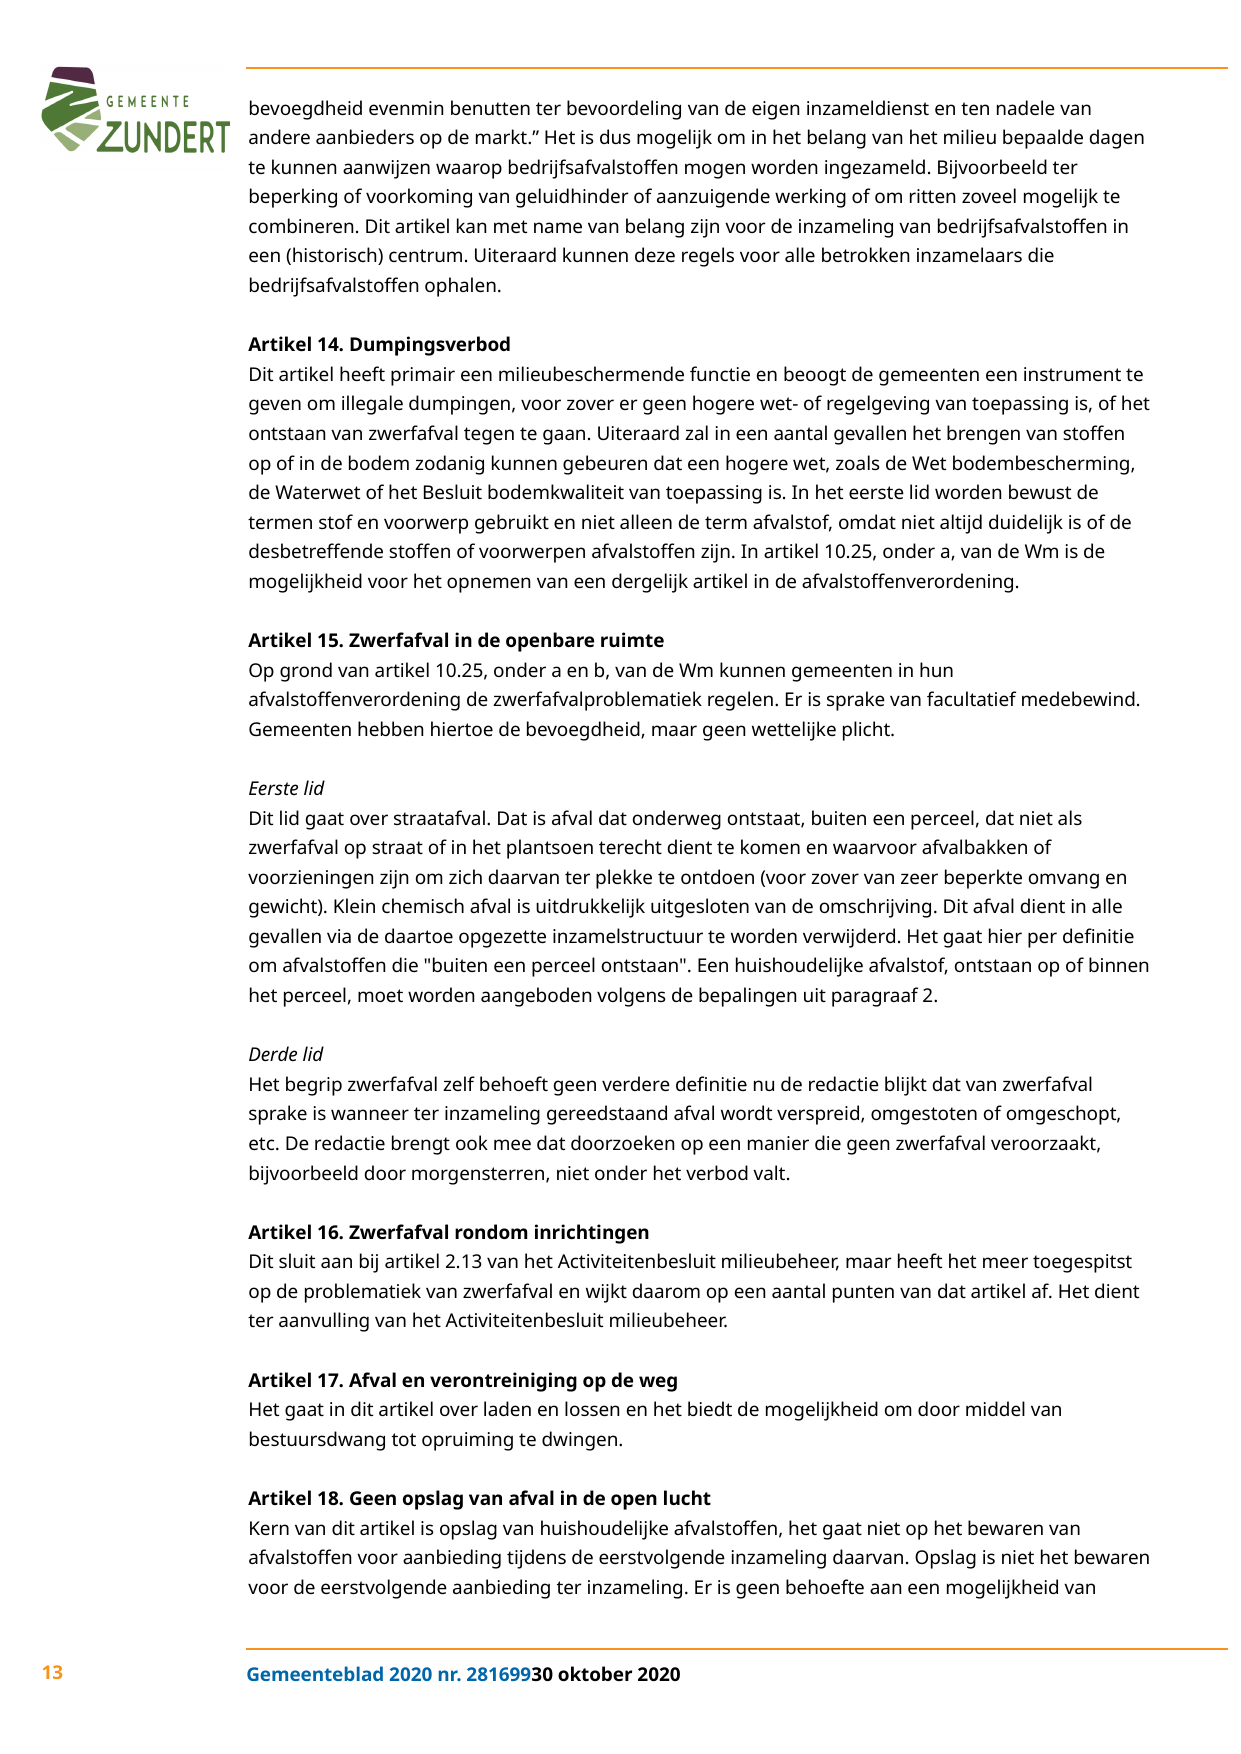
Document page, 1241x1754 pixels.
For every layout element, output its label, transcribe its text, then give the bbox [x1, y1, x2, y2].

text Op grond van artikel 10.25, onder a en b, van de Wm kunnen gemeenten in hun afvalstoffenverordening de zwerfafvalproblematiek regelen. Er is sprake van facultatief medebewind. Gemeenten hebben hiertoe de bevoegdheid, maar geen wettelijke plicht. [248, 657, 1152, 742]
text Artikel 18. Geen opslag van afval in de open lucht [248, 1485, 1152, 1511]
text Artikel 16. Zwerfafval rondom inrichtingen [248, 1219, 1152, 1245]
text Artikel 17. Afval en verontreiniging op de weg [248, 1367, 1152, 1393]
text Dit sluit aan bij artikel 2.13 van het Activiteitenbesluit milieubeheer, maar heeft het meer toegespitst op de problematiek van zwerfafval en wijkt daarom op een aantal punten van dat artikel af. Het dient ter aanvulling van het Activiteitenbesluit milieubeheer. [248, 1248, 1152, 1333]
text Dit lid gaat over straatafval. Dat is afval dat onderweg ontstaat, buiten een perceel, dat niet als zwerfafval op straat of in het plantsoen terecht dient te komen en waarvoor afvalbakken of voorzieningen zijn om zich daarvan ter plekke te ontdoen (voor zover van zeer beperkte omvang en gewicht). Klein chemisch afval is uitdrukkelijk uitgesloten van de omschrijving. Dit afval dient in alle gevallen via de daartoe opgezette inzamelstructuur te worden verwijderd. Het gaat hier per definitie om afvalstoffen die "buiten een perceel ontstaan". Een huishoudelijke afvalstof, ontstaan op of binnen het perceel, moet worden aangeboden volgens de bepalingen uit paragraaf 2. [248, 805, 1152, 1008]
text Het gaat in dit artikel over laden en lossen en het biedt de mogelijkheid om door middel van bestuursdwang tot opruiming te dwingen. [248, 1396, 1152, 1452]
text Eerste lid [248, 775, 1152, 801]
text bevoegdheid evenmin benutten ter bevoordeling van de eigen inzameldienst en ten nadele van andere aanbieders op de markt.” Het is dus mogelijk om in het belang van het milieu bepaalde dagen te kunnen aanwijzen waarop bedrijfsafvalstoffen mogen worden ingezameld. Bijvoorbeeld ter beperking of voorkoming van geluidhinder of aanzuigende werking of om ritten zoveel mogelijk te combineren. Dit artikel kan met name van belang zijn voor de inzameling van bedrijfsafvalstoffen in een (historisch) centrum. Uiteraard kunnen deze regels voor alle betrokken inzamelaars die bedrijfsafvalstoffen ophalen. [248, 95, 1152, 298]
text Artikel 15. Zwerfafval in de openbare ruimte [248, 627, 1152, 653]
picture [41, 47, 231, 172]
text Het begrip zwerfafval zelf behoeft geen verdere definitie nu de redactie blijkt dat van zwerfafval sprake is wanneer ter inzameling gereedstaand afval wordt verspreid, omgestoten of omgeschopt, etc. De redactie brengt ook mee dat doorzoeken op een manier die geen zwerfafval veroorzaakt, bijvoorbeeld door morgensterren, niet onder het verbod valt. [248, 1071, 1152, 1186]
text Artikel 14. Dumpingsverbod [248, 331, 1152, 357]
text Derde lid [248, 1041, 1152, 1067]
text Dit artikel heeft primair een milieubeschermende functie en beoogt de gemeenten een instrument te geven om illegale dumpingen, voor zover er geen hogere wet- of regelgeving van toepassing is, of het ontstaan van zwerfafval tegen te gaan. Uiteraard zal in een aantal gevallen het brengen van stoffen op of in de bodem zodanig kunnen gebeuren dat een hogere wet, zoals de Wet bodembescherming, de Waterwet of het Besluit bodemkwaliteit van toepassing is. In het eerste lid worden bewust de termen stof en voorwerp gebruikt en niet alleen de term afvalstof, omdat niet altijd duidelijk is of de desbetreffende stoffen of voorwerpen afvalstoffen zijn. In artikel 10.25, onder a, van de Wm is de mogelijkheid voor het opnemen van een dergelijk artikel in de afvalstoffenverordening. [248, 361, 1152, 594]
text Kern van dit artikel is opslag van huishoudelijke afvalstoffen, het gaat niet op het bewaren van afvalstoffen voor aanbieding tijdens de eerstvolgende inzameling daarvan. Opslag is niet het bewaren voor de eerstvolgende aanbieding ter inzameling. Er is geen behoefte aan een mogelijkheid van [248, 1515, 1152, 1600]
